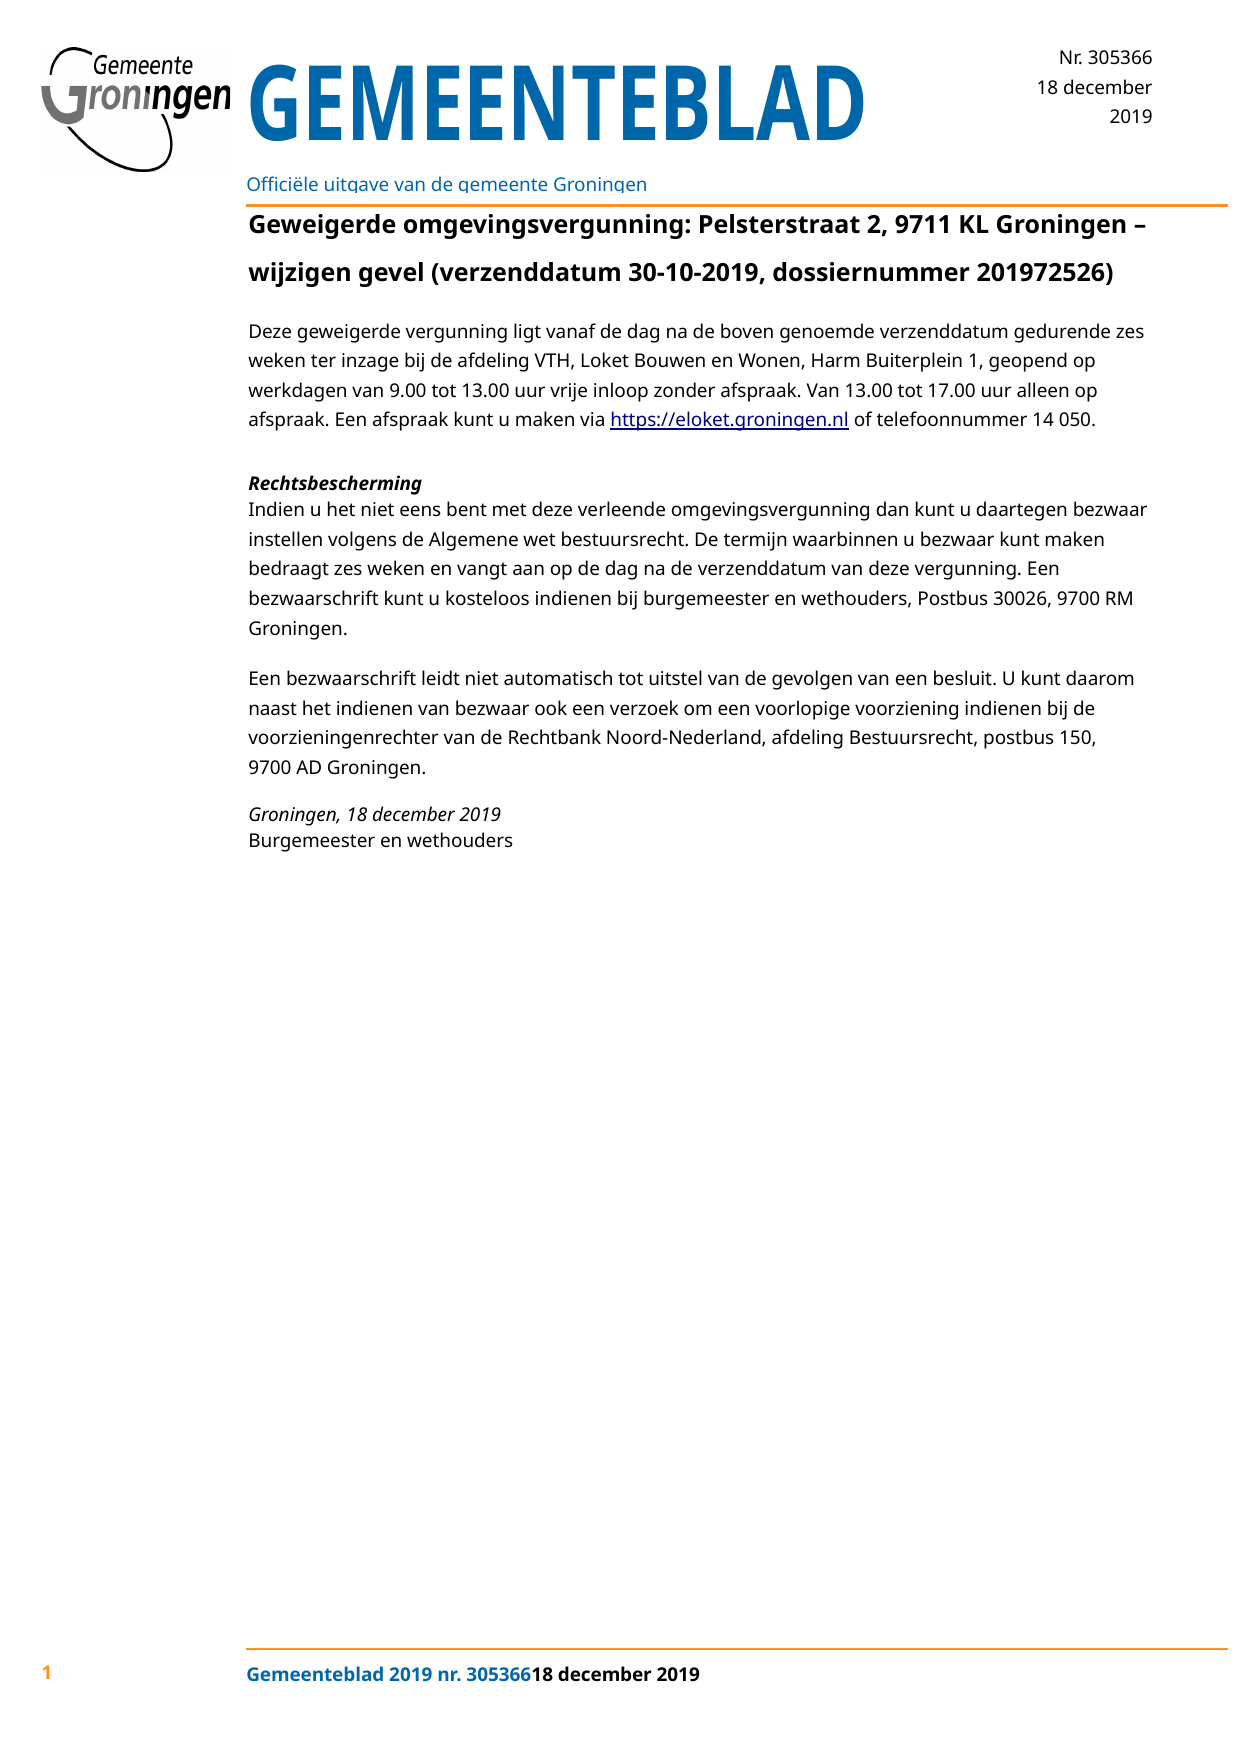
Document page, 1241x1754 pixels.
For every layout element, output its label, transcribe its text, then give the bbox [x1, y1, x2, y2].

text Geweigerde omgevingsvergunning: Pelsterstraat 2, 9711 KL Groningen – wijzigen gevel (verzenddatum 30-10-2019, dossiernummer 201972526) [248, 207, 1152, 288]
text Groningen, 18 december 2019 [248, 802, 1152, 827]
text Burgemeester en wethouders [248, 827, 1152, 853]
text Rechtsbescherming [248, 471, 1152, 496]
text Deze geweigerde vergunning ligt vanaf de dag na de boven genoemde verzenddatum gedurende zes weken ter inzage bij de afdeling VTH, Loket Bouwen en Wonen, Harm Buiterplein 1, geopend op werkdagen van 9.00 tot 13.00 uur vrije inloop zonder afspraak. Van 13.00 tot 17.00 uur alleen op afspraak. Een afspraak kunt u maken via https://eloket.groningen.nl of telefoonnummer 14 050. [248, 318, 1152, 432]
text Indien u het niet eens bent met deze verleende omgevingsvergunning dan kunt u daartegen bezwaar instellen volgens de Algemene wet bestuursrecht. De termijn waarbinnen u bezwaar kunt maken bedraagt zes weken en vangt aan op de dag na de verzenddatum van deze vergunning. Een bezwaarschrift kunt u kosteloos indienen bij burgemeester en wethouders, Postbus 30026, 9700 RM Groningen. [248, 496, 1152, 640]
picture [41, 47, 231, 172]
text Een bezwaarschrift leidt niet automatisch tot uitstel van de gevolgen van een besluit. U kunt daarom naast het indienen van bezwaar ook een verzoek om een voorlopige voorziening indienen bij de voorzieningenrechter van de Rechtbank Noord-Nederland, afdeling Bestuursrecht, postbus 150, 9700 AD Groningen. [248, 665, 1152, 779]
